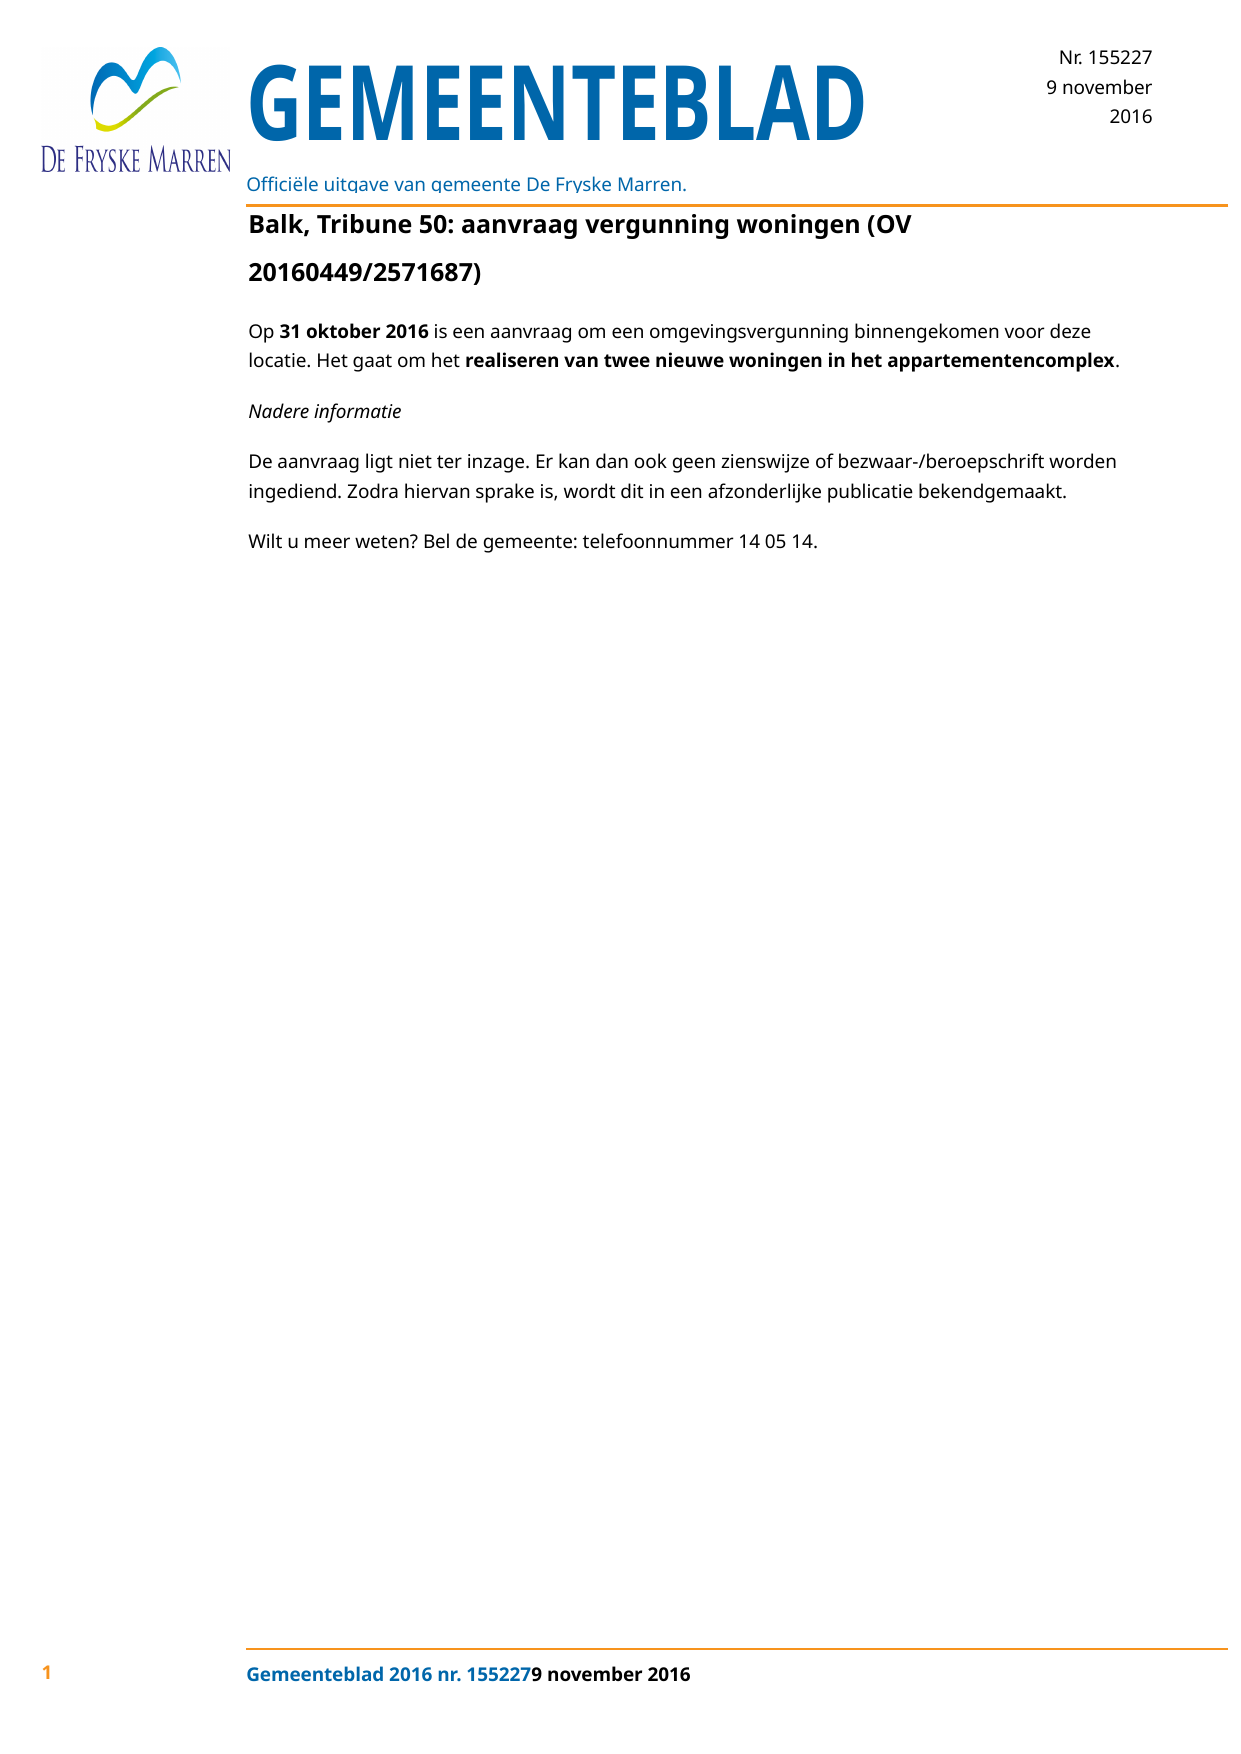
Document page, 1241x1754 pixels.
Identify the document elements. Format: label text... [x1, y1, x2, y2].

text Op 31 oktober 2016 is een aanvraag om een omgevingsvergunning binnengekomen voor deze locatie. Het gaat om het realiseren van twee nieuwe woningen in het appartementencomplex. [248, 318, 1152, 373]
text Balk, Tribune 50: aanvraag vergunning woningen (OV 20160449/2571687) [248, 207, 1152, 288]
text Nadere informatie [248, 398, 1152, 424]
picture [41, 47, 231, 172]
text De aanvraag ligt niet ter inzage. Er kan dan ook geen zienswijze of bezwaar-/beroepschrift worden ingediend. Zodra hiervan sprake is, wordt dit in een afzonderlijke publicatie bekendgemaakt. [248, 448, 1152, 504]
text Wilt u meer weten? Bel de gemeente: telefoonnummer 14 05 14. [248, 528, 1152, 554]
